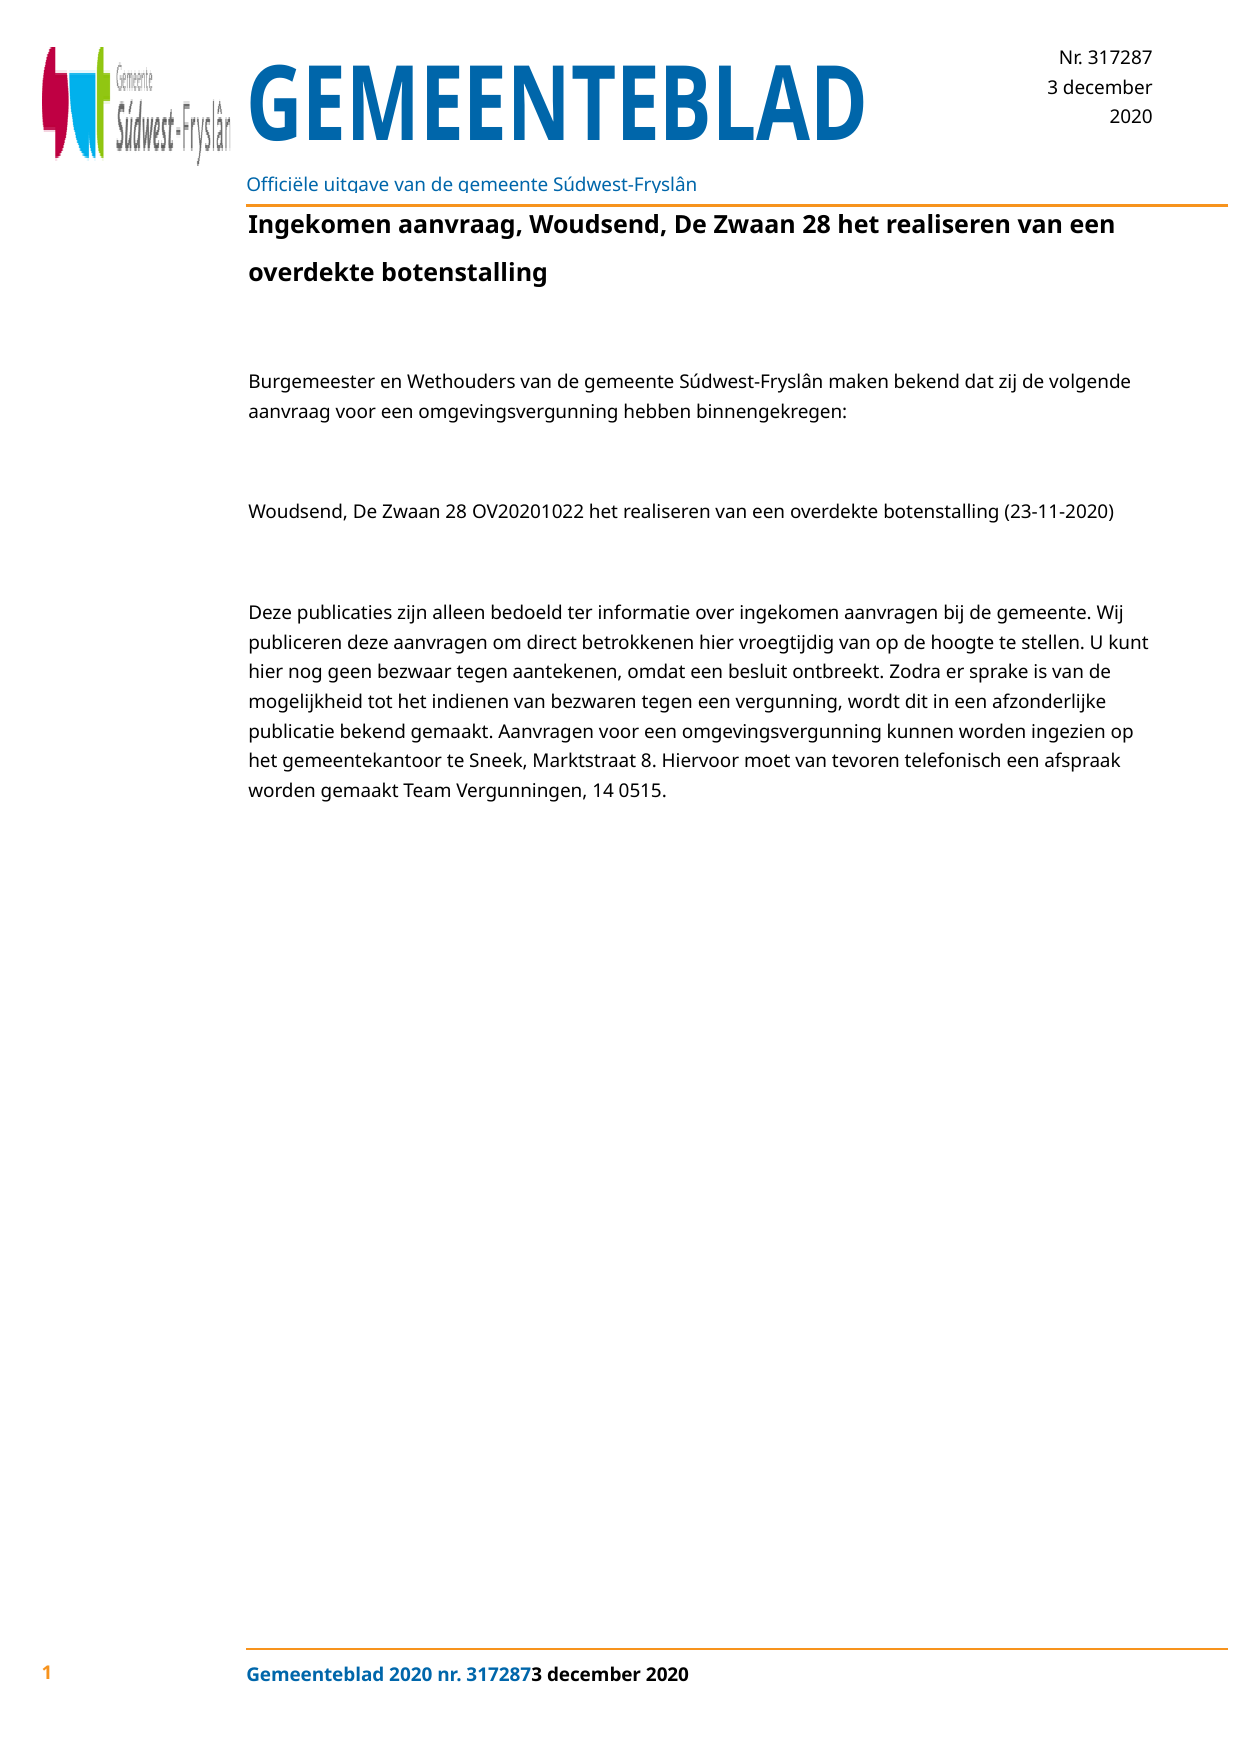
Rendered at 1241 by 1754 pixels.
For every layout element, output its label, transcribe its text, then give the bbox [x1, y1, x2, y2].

text Ingekomen aanvraag, Woudsend, De Zwaan 28 het realiseren van een overdekte botenstalling [248, 207, 1152, 288]
text Deze publicaties zijn alleen bedoeld ter informatie over ingekomen aanvragen bij de gemeente. Wij publiceren deze aanvragen om direct betrokkenen hier vroegtijdig van op de hoogte te stellen. U kunt hier nog geen bezwaar tegen aantekenen, omdat een besluit ontbreekt. Zodra er sprake is van de mogelijkheid tot het indienen van bezwaren tegen een vergunning, wordt dit in een afzonderlijke publicatie bekend gemaakt. Aanvragen voor een omgevingsvergunning kunnen worden ingezien op het gemeentekantoor te Sneek, Marktstraat 8. Hiervoor moet van tevoren telefonisch een afspraak worden gemaakt Team Vergunningen, 14 0515. [248, 599, 1152, 803]
picture [41, 47, 231, 172]
text Woudsend, De Zwaan 28 OV20201022 het realiseren van een overdekte botenstalling (23-11-2020) [248, 499, 1152, 524]
text Burgemeester en Wethouders van de gemeente Súdwest-Fryslân maken bekend dat zij de volgende aanvraag voor een omgevingsvergunning hebben binnengekregen: [248, 368, 1152, 424]
